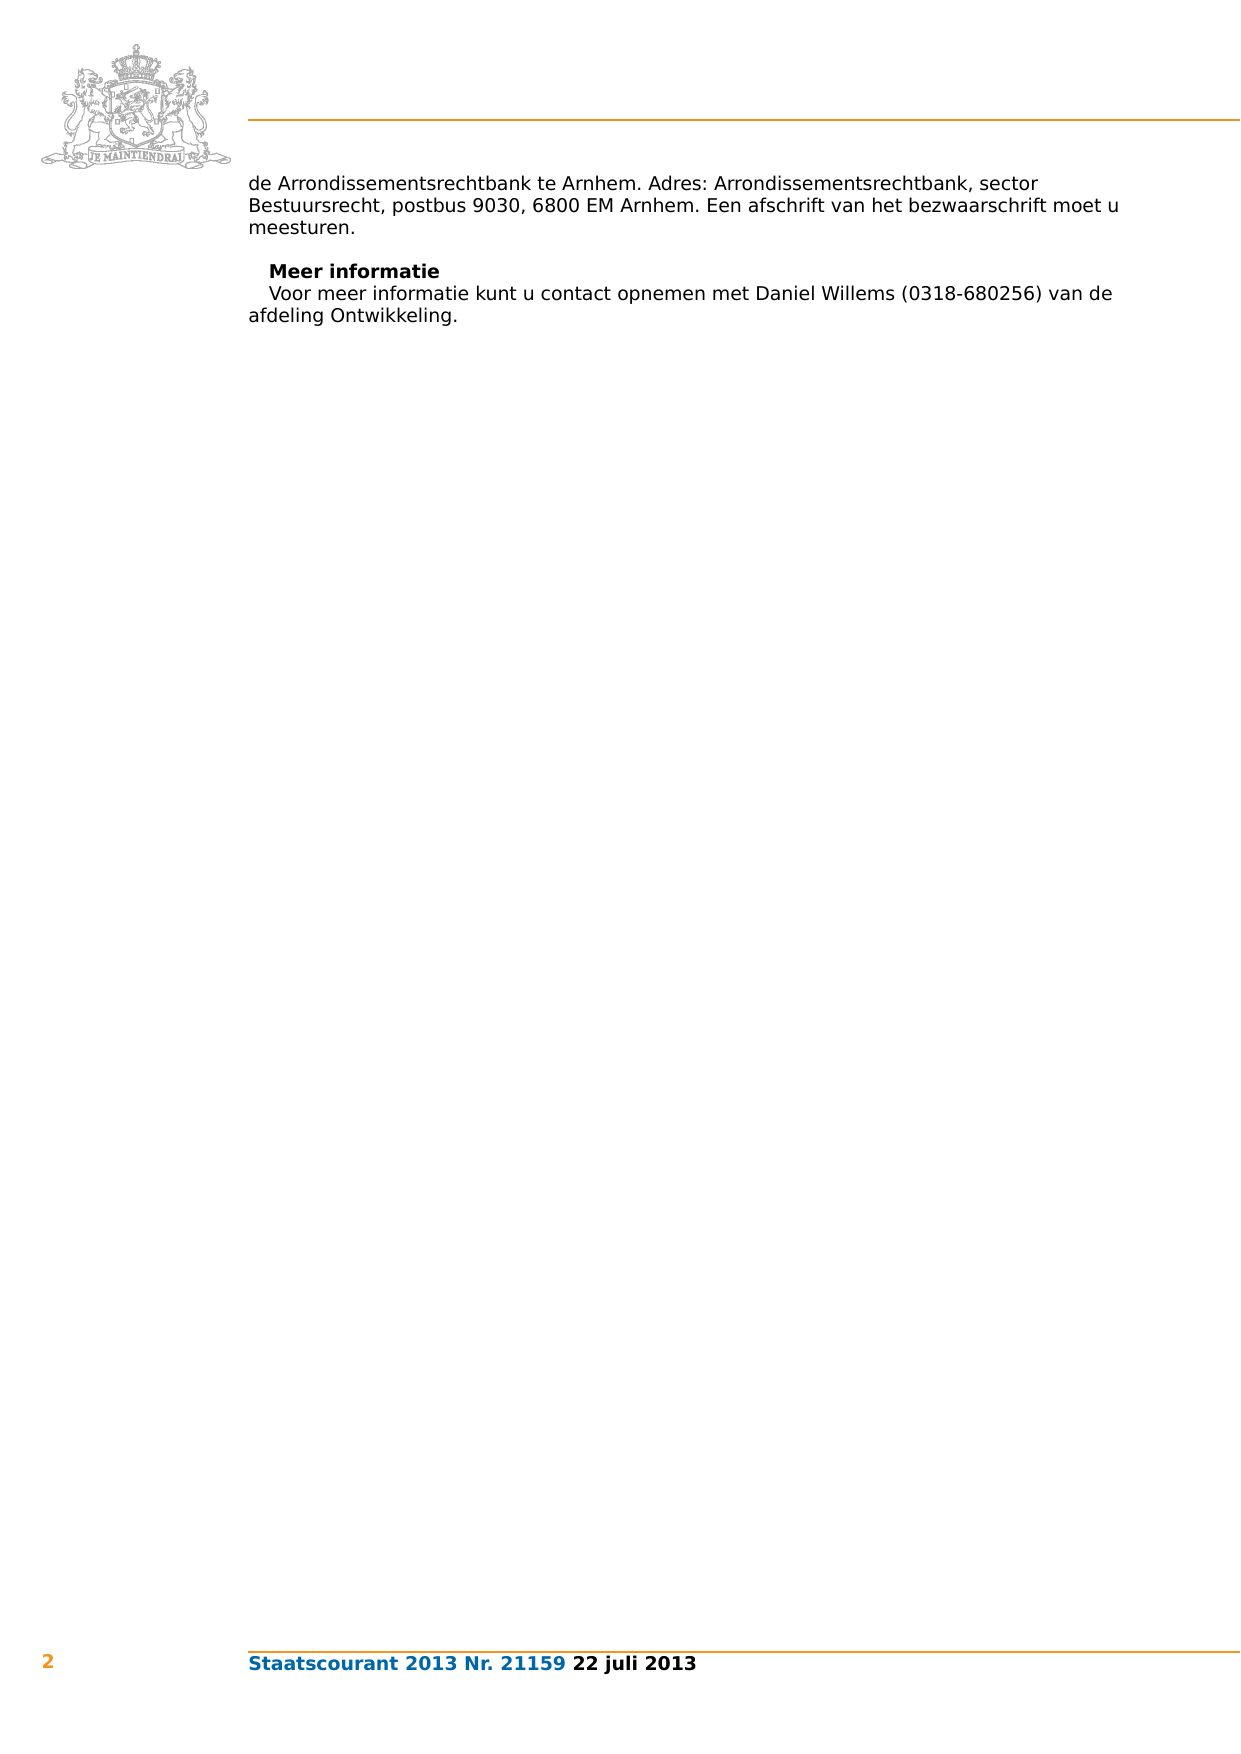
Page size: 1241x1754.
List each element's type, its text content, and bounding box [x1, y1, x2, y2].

text Voor meer informatie kunt u contact opnemen met Daniel Willems (0318-680256) van de afdeling Ontwikkeling. [248, 283, 1163, 327]
text de Arrondissementsrechtbank te Arnhem. Adres: Arrondissementsrechtbank, sector Bestuursrecht, postbus 9030, 6800 EM Arnhem. Een afschrift van het bezwaarschrift moet u meesturen. [248, 173, 1163, 239]
picture [41, 44, 231, 169]
text Meer informatie [248, 261, 1163, 283]
